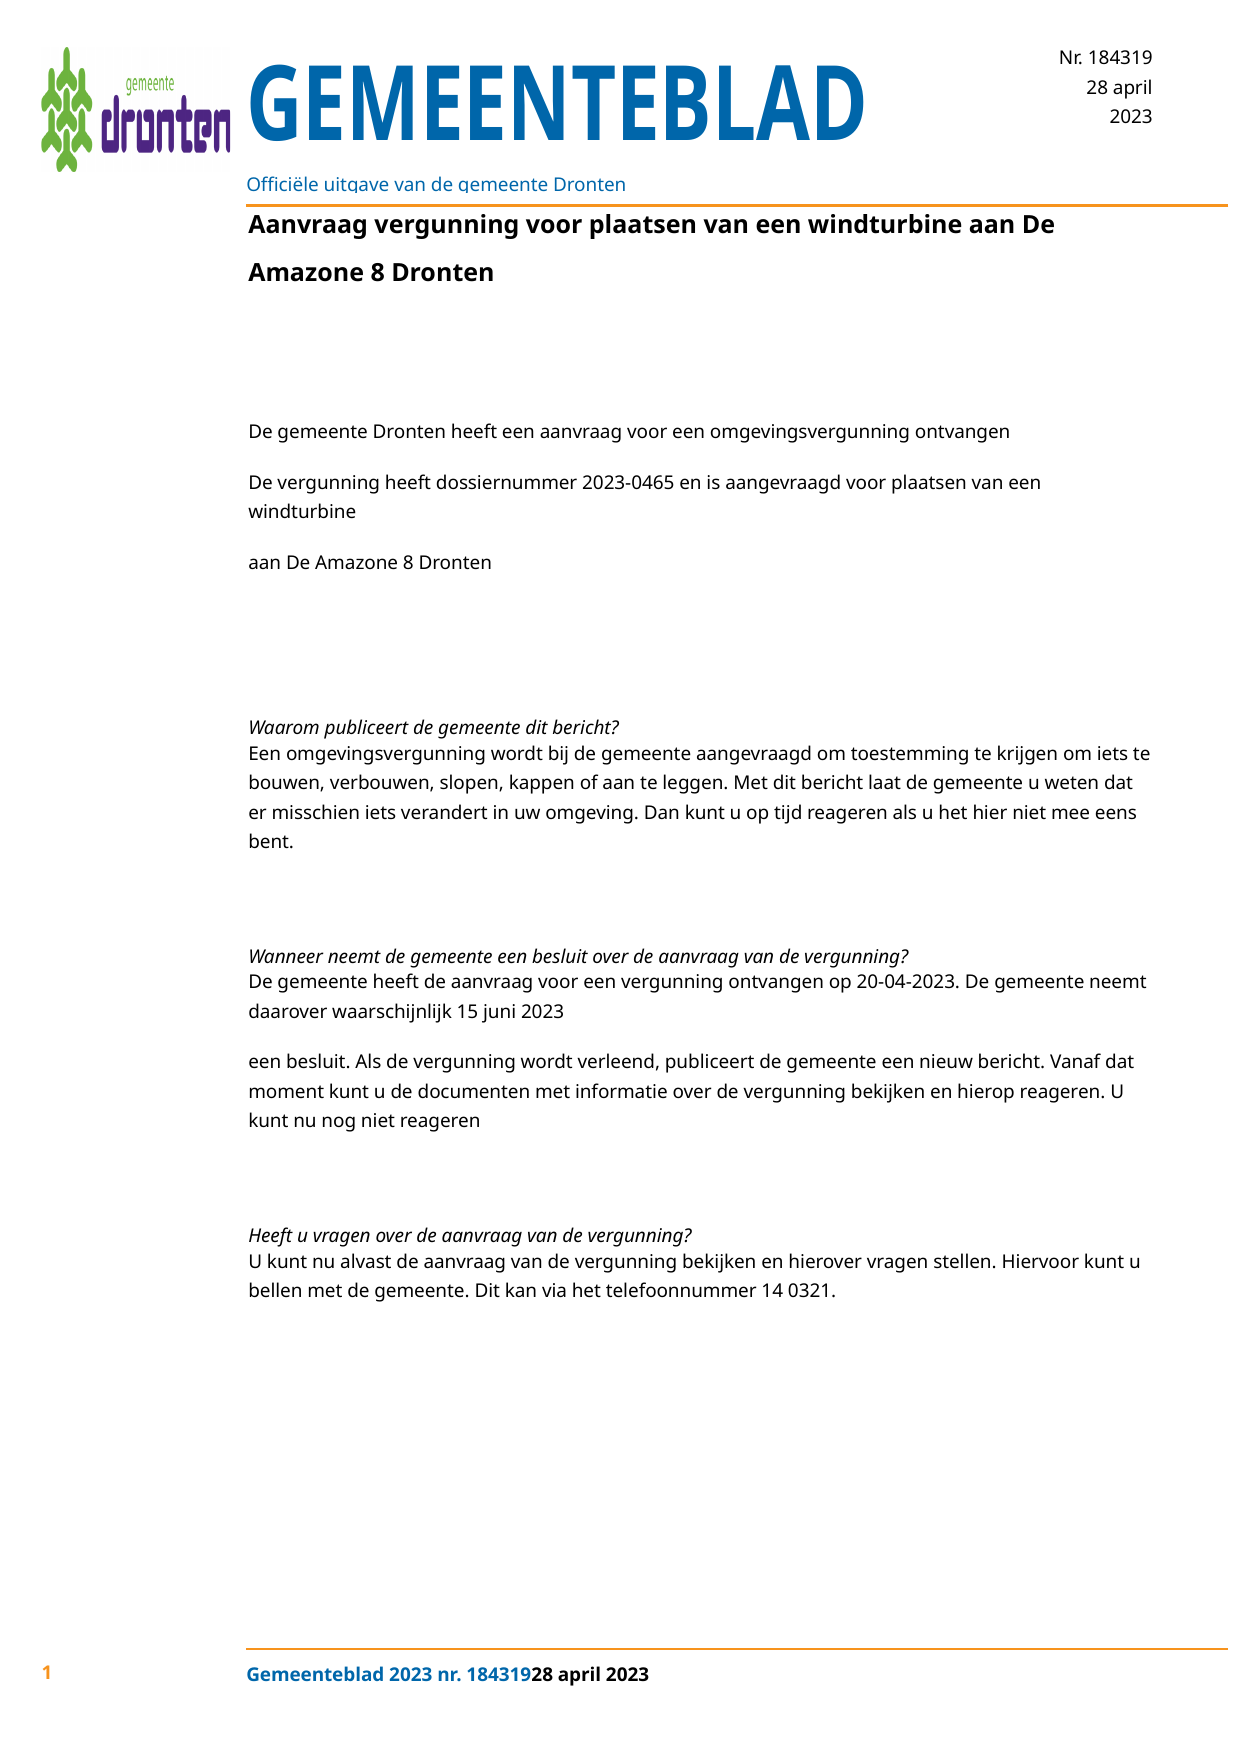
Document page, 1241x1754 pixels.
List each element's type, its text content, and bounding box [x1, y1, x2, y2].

text aan De Amazone 8 Dronten [248, 549, 1152, 575]
text Heeft u vragen over de aanvraag van de vergunning? [248, 1222, 1152, 1248]
text een besluit. Als de vergunning wordt verleend, publiceert de gemeente een nieuw bericht. Vanaf dat moment kunt u de documenten met informatie over de vergunning bekijken en hierop reageren. U kunt nu nog niet reageren [248, 1048, 1152, 1133]
text Wanneer neemt de gemeente een besluit over de aanvraag van de vergunning? [248, 943, 1152, 968]
picture [41, 47, 231, 172]
text De gemeente Dronten heeft een aanvraag voor een omgevingsvergunning ontvangen [248, 419, 1152, 444]
text De gemeente heeft de aanvraag voor een vergunning ontvangen op 20-04-2023. De gemeente neemt daarover waarschijnlijk 15 juni 2023 [248, 968, 1152, 1024]
text U kunt nu alvast de aanvraag van de vergunning bekijken en hierover vragen stellen. Hiervoor kunt u bellen met de gemeente. Dit kan via het telefoonnummer 14 0321. [248, 1248, 1152, 1303]
text Waarom publiceert de gemeente dit bericht? [248, 714, 1152, 740]
text Een omgevingsvergunning wordt bij de gemeente aangevraagd om toestemming te krijgen om iets te bouwen, verbouwen, slopen, kappen of aan te leggen. Met dit bericht laat de gemeente u weten dat er misschien iets verandert in uw omgeving. Dan kunt u op tijd reageren als u het hier niet mee eens bent. [248, 740, 1152, 854]
text De vergunning heeft dossiernummer 2023-0465 en is aangevraagd voor plaatsen van een windturbine [248, 469, 1152, 524]
text Aanvraag vergunning voor plaatsen van een windturbine aan De Amazone 8 Dronten [248, 207, 1152, 288]
